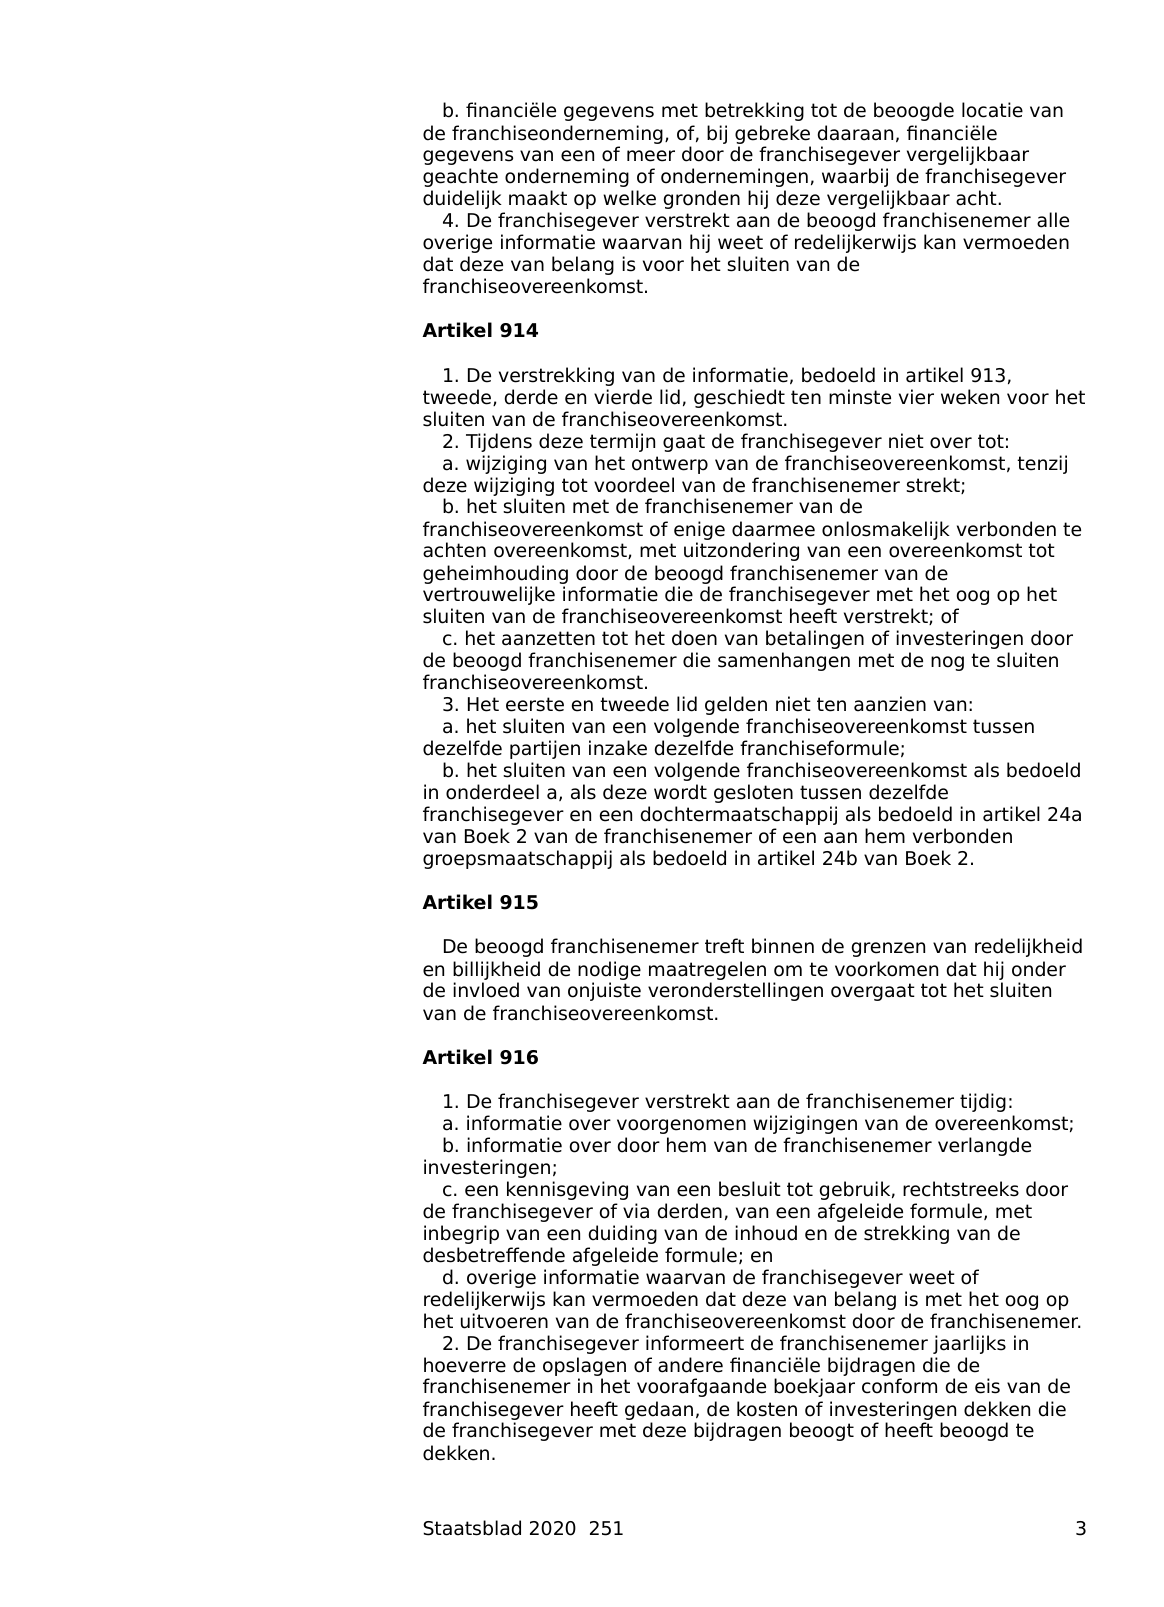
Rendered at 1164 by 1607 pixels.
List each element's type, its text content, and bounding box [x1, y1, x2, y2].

text b. financiële gegevens met betrekking tot de beoogde locatie van de franchiseonderneming, of, bij gebreke daaraan, financiële gegevens van een of meer door de franchisegever vergelijkbaar geachte onderneming of ondernemingen, waarbij de franchisegever duidelijk maakt op welke gronden hij deze vergelijkbaar acht. [422, 100, 1087, 210]
subtitle Artikel 916 [422, 1047, 1087, 1068]
text b. informatie over door hem van de franchisenemer verlangde investeringen; [422, 1135, 1087, 1179]
text a. wijziging van het ontwerp van de franchiseovereenkomst, tenzij deze wijziging tot voordeel van de franchisenemer strekt; [422, 452, 1087, 496]
text De beoogd franchisenemer treft binnen de grenzen van redelijkheid en billijkheid de nodige maatregelen om te voorkomen dat hij onder de invloed van onjuiste veronderstellingen overgaat tot het sluiten van de franchiseovereenkomst. [422, 936, 1087, 1024]
subtitle Artikel 915 [422, 892, 1087, 914]
text a. het sluiten van een volgende franchiseovereenkomst tussen dezelfde partijen inzake dezelfde franchiseformule; [422, 716, 1087, 760]
text 2. Tijdens deze termijn gaat de franchisegever niet over tot: [422, 431, 1087, 452]
text c. het aanzetten tot het doen van betalingen of investeringen door de beoogd franchisenemer die samenhangen met de nog te sluiten franchiseovereenkomst. [422, 628, 1087, 694]
subtitle Artikel 914 [422, 320, 1087, 342]
text 4. De franchisegever verstrekt aan de beoogd franchisenemer alle overige informatie waarvan hij weet of redelijkerwijs kan vermoeden dat deze van belang is voor het sluiten van de franchiseovereenkomst. [422, 210, 1087, 298]
text b. het sluiten van een volgende franchiseovereenkomst als bedoeld in onderdeel a, als deze wordt gesloten tussen dezelfde franchisegever en een dochtermaatschappij als bedoeld in artikel 24a van Boek 2 van de franchisenemer of een aan hem verbonden groepsmaatschappij als bedoeld in artikel 24b van Boek 2. [422, 760, 1087, 870]
text b. het sluiten met de franchisenemer van de franchiseovereenkomst of enige daarmee onlosmakelijk verbonden te achten overeenkomst, met uitzondering van een overeenkomst tot geheimhouding door de beoogd franchisenemer van de vertrouwelijke informatie die de franchisegever met het oog op het sluiten van de franchiseovereenkomst heeft verstrekt; of [422, 496, 1087, 628]
text 3. Het eerste en tweede lid gelden niet ten aanzien van: [422, 694, 1087, 716]
text 2. De franchisegever informeert de franchisenemer jaarlijks in hoeverre de opslagen of andere financiële bijdragen die de franchisenemer in het voorafgaande boekjaar conform de eis van de franchisegever heeft gedaan, de kosten of investeringen dekken die de franchisegever met deze bijdragen beoogt of heeft beoogd te dekken. [422, 1332, 1087, 1464]
text 1. De verstrekking van de informatie, bedoeld in artikel 913, tweede, derde en vierde lid, geschiedt ten minste vier weken voor het sluiten van de franchiseovereenkomst. [422, 364, 1087, 431]
text d. overige informatie waarvan de franchisegever weet of redelijkerwijs kan vermoeden dat deze van belang is met het oog op het uitvoeren van de franchiseovereenkomst door de franchisenemer. [422, 1267, 1087, 1332]
text c. een kennisgeving van een besluit tot gebruik, rechtstreeks door de franchisegever of via derden, van een afgeleide formule, met inbegrip van een duiding van de inhoud en de strekking van de desbetreffende afgeleide formule; en [422, 1179, 1087, 1267]
text a. informatie over voorgenomen wijzigingen van de overeenkomst; [422, 1113, 1087, 1135]
text 1. De franchisegever verstrekt aan de franchisenemer tijdig: [422, 1091, 1087, 1113]
